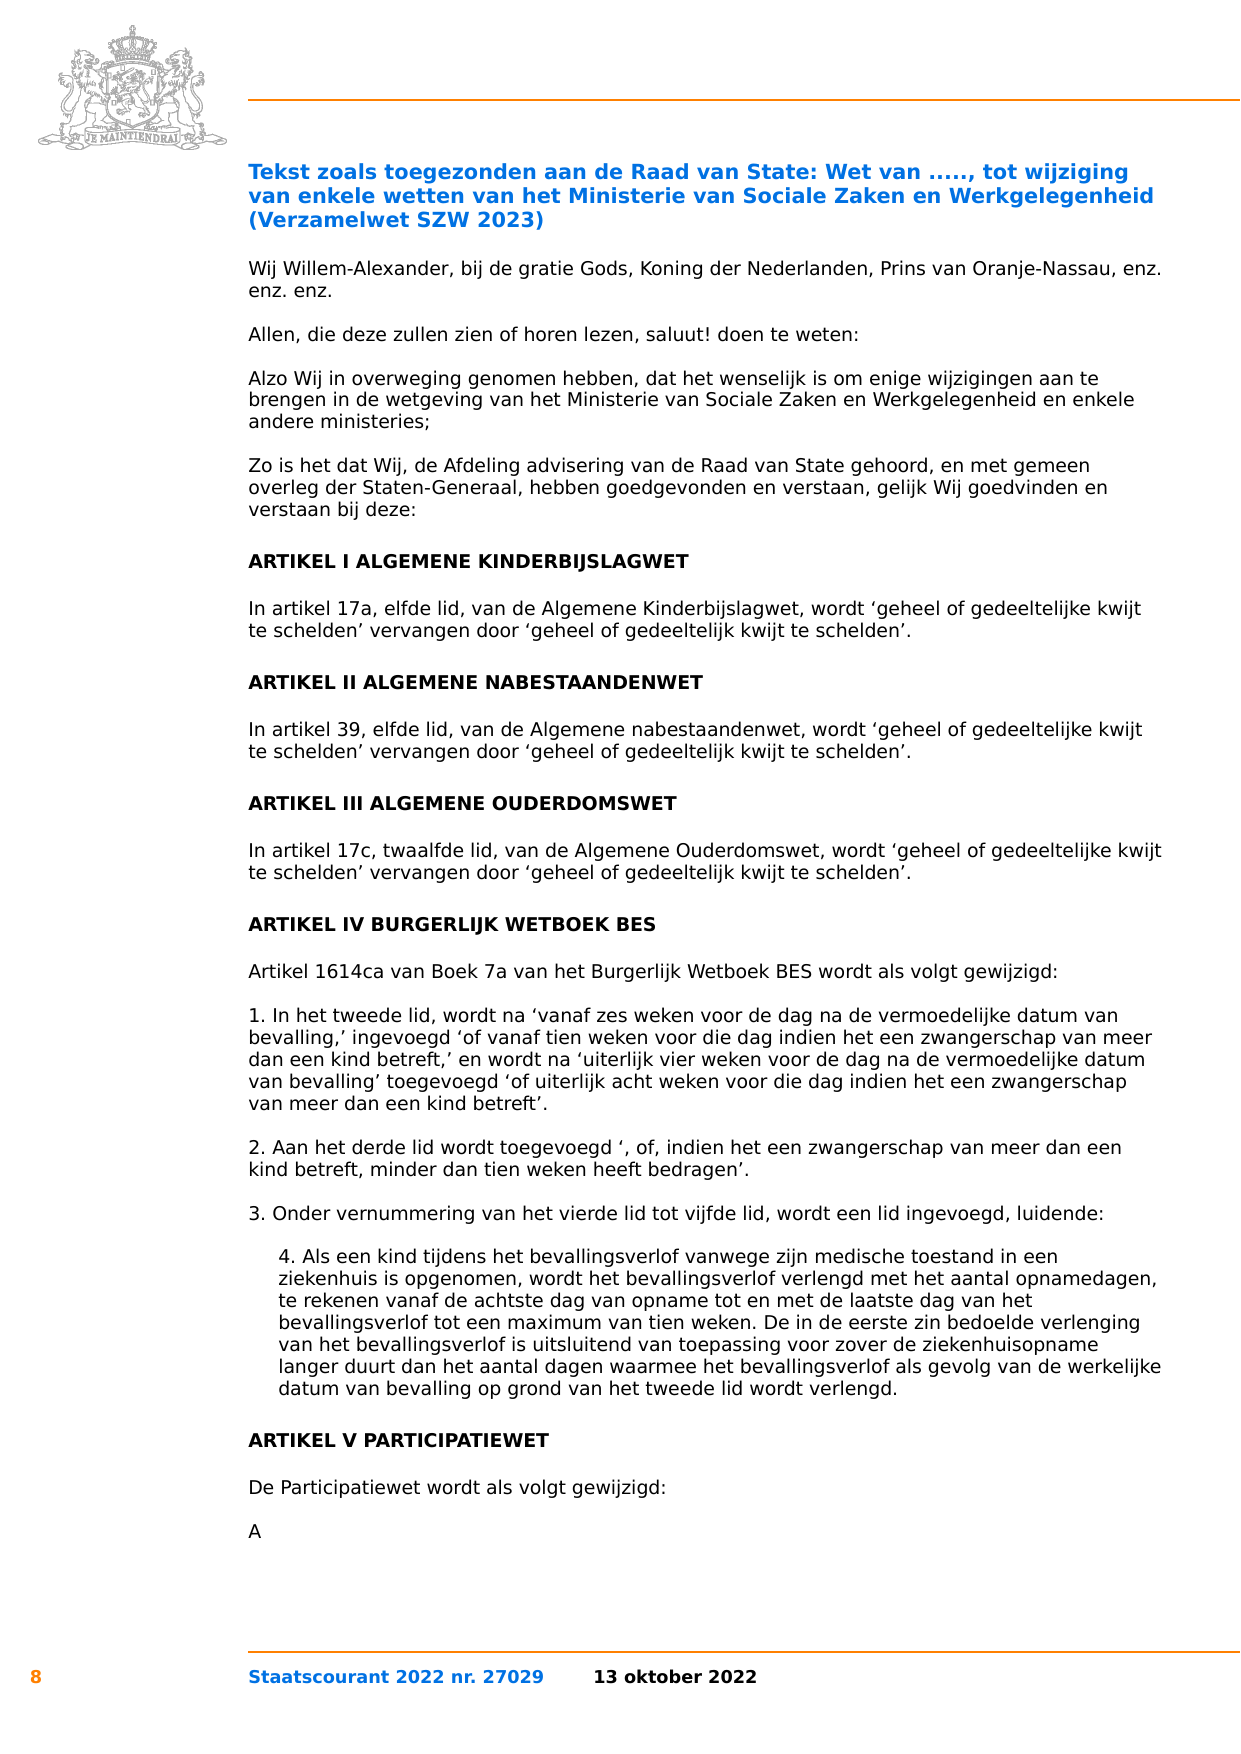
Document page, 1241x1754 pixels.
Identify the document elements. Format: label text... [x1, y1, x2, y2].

subtitle ARTIKEL V PARTICIPATIEWET [248, 1430, 1163, 1452]
text Zo is het dat Wij, de Afdeling advisering van de Raad van State gehoord, en met gemeen overleg der Staten-Generaal, hebben goedgevonden en verstaan, gelijk Wij goedvinden en verstaan bij deze: [248, 455, 1163, 521]
subtitle ARTIKEL III ALGEMENE OUDERDOMSWET [248, 793, 1163, 815]
text A [248, 1521, 1163, 1543]
picture [38, 25, 227, 150]
text 3. Onder vernummering van het vierde lid tot vijfde lid, wordt een lid ingevoegd, luidende: [248, 1202, 1163, 1224]
text Wij Willem-Alexander, bij de gratie Gods, Koning der Nederlanden, Prins van Oranje-Nassau, enz. enz. enz. [248, 258, 1163, 302]
text 4. Als een kind tijdens het bevallingsverlof vanwege zijn medische toestand in een ziekenhuis is opgenomen, wordt het bevallingsverlof verlengd met het aantal opnamedagen, te rekenen vanaf de achtste dag van opname tot en met de laatste dag van het bevallingsverlof tot een maximum van tien weken. De in de eerste zin bedoelde verlenging van het bevallingsverlof is uitsluitend van toepassing voor zover de ziekenhuisopname langer duurt dan het aantal dagen waarmee het bevallingsverlof als gevolg van de werkelijke datum van bevalling op grond van het tweede lid wordt verlengd. [278, 1246, 1163, 1400]
text In artikel 17a, elfde lid, van de Algemene Kinderbijslagwet, wordt ‘geheel of gedeeltelijke kwijt te schelden’ vervangen door ‘geheel of gedeeltelijk kwijt te schelden’. [248, 598, 1163, 642]
text Allen, die deze zullen zien of horen lezen, saluut! doen te weten: [248, 323, 1163, 346]
subtitle Tekst zoals toegezonden aan de Raad van State: Wet van ....., tot wijziging van enkele wetten van het Ministerie van Sociale Zaken en Werkgelegenheid (Verzamelwet SZW 2023) [248, 160, 1163, 233]
text 1. In het tweede lid, wordt na ‘vanaf zes weken voor de dag na de vermoedelijke datum van bevalling,’ ingevoegd ‘of vanaf tien weken voor die dag indien het een zwangerschap van meer dan een kind betreft,’ en wordt na ‘uiterlijk vier weken voor de dag na de vermoedelijke datum van bevalling’ toegevoegd ‘of uiterlijk acht weken voor die dag indien het een zwangerschap van meer dan een kind betreft’. [248, 1005, 1163, 1115]
text In artikel 17c, twaalfde lid, van de Algemene Ouderdomswet, wordt ‘geheel of gedeeltelijke kwijt te schelden’ vervangen door ‘geheel of gedeeltelijk kwijt te schelden’. [248, 840, 1163, 884]
text Alzo Wij in overweging genomen hebben, dat het wenselijk is om enige wijzigingen aan te brengen in de wetgeving van het Ministerie van Sociale Zaken en Werkgelegenheid en enkele andere ministeries; [248, 367, 1163, 433]
subtitle ARTIKEL IV BURGERLIJK WETBOEK BES [248, 914, 1163, 936]
text Artikel 1614ca van Boek 7a van het Burgerlijk Wetboek BES wordt als volgt gewijzigd: [248, 961, 1163, 983]
subtitle ARTIKEL I ALGEMENE KINDERBIJSLAGWET [248, 551, 1163, 573]
text De Participatiewet wordt als volgt gewijzigd: [248, 1477, 1163, 1499]
subtitle ARTIKEL II ALGEMENE NABESTAANDENWET [248, 672, 1163, 694]
text 2. Aan het derde lid wordt toegevoegd ‘, of, indien het een zwangerschap van meer dan een kind betreft, minder dan tien weken heeft bedragen’. [248, 1137, 1163, 1181]
text In artikel 39, elfde lid, van de Algemene nabestaandenwet, wordt ‘geheel of gedeeltelijke kwijt te schelden’ vervangen door ‘geheel of gedeeltelijk kwijt te schelden’. [248, 719, 1163, 763]
